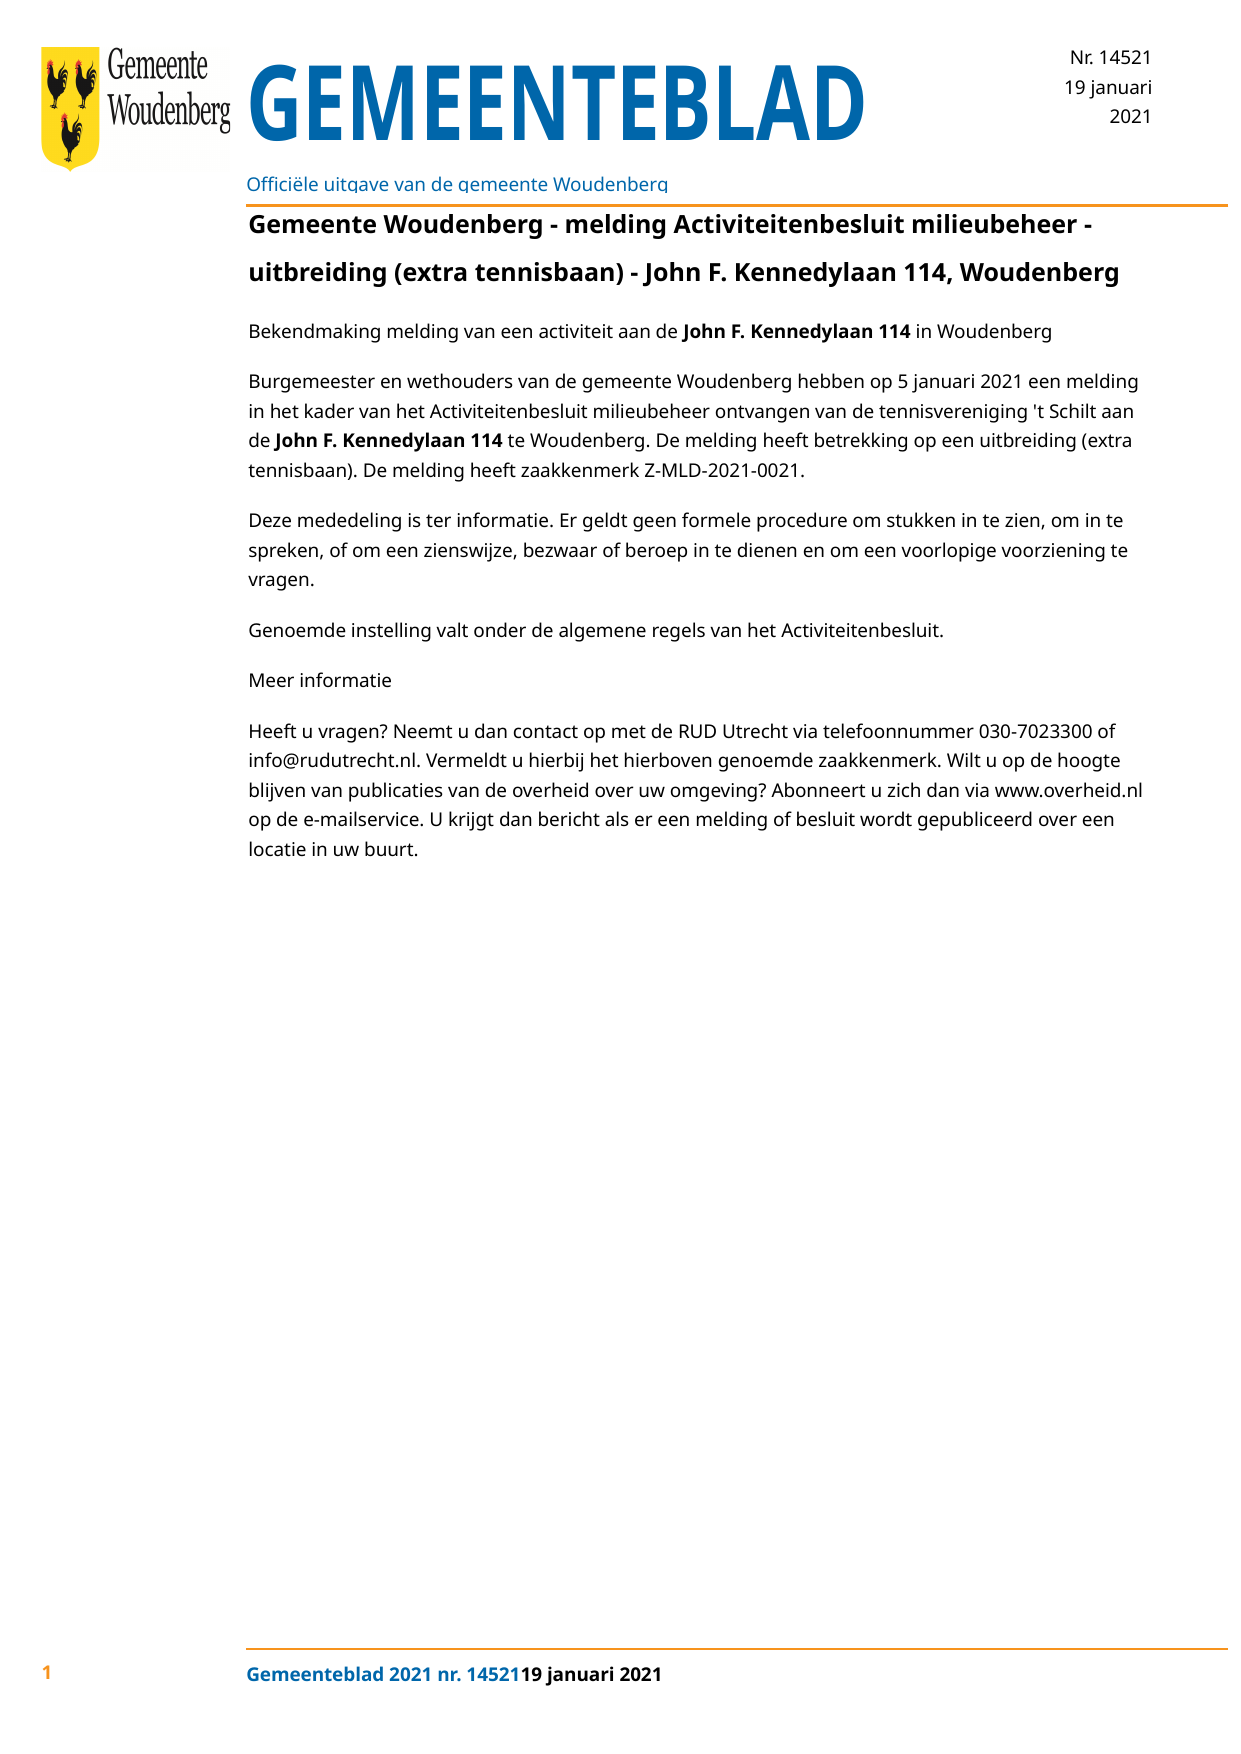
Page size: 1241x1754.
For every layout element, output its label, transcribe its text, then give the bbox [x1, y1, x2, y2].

text Meer informatie [248, 667, 1152, 693]
text Heeft u vragen? Neemt u dan contact op met de RUD Utrecht via telefoonnummer 030-7023300 of info@rudutrecht.nl. Vermeldt u hierbij het hierboven genoemde zaakkenmerk. Wilt u op de hoogte blijven van publicaties van de overheid over uw omgeving? Abonneert u zich dan via www.overheid.nl op de e-mailservice. U krijgt dan bericht als er een melding of besluit wordt gepubliceerd over een locatie in uw buurt. [248, 718, 1152, 862]
text Gemeente Woudenberg - melding Activiteitenbesluit milieubeheer - uitbreiding (extra tennisbaan) - John F. Kennedylaan 114, Woudenberg [248, 207, 1152, 288]
picture [41, 47, 231, 172]
text Genoemde instelling valt onder de algemene regels van het Activiteitenbesluit. [248, 617, 1152, 643]
text Bekendmaking melding van een activiteit aan de John F. Kennedylaan 114 in Woudenberg [248, 318, 1152, 344]
text Deze mededeling is ter informatie. Er geldt geen formele procedure om stukken in te zien, om in te spreken, of om een zienswijze, bezwaar of beroep in te dienen en om een voorlopige voorziening te vragen. [248, 507, 1152, 592]
text Burgemeester en wethouders van de gemeente Woudenberg hebben op 5 januari 2021 een melding in het kader van het Activiteitenbesluit milieubeheer ontvangen van de tennisvereniging 't Schilt aan de John F. Kennedylaan 114 te Woudenberg. De melding heeft betrekking op een uitbreiding (extra tennisbaan). De melding heeft zaakkenmerk Z-MLD-2021-0021. [248, 368, 1152, 483]
